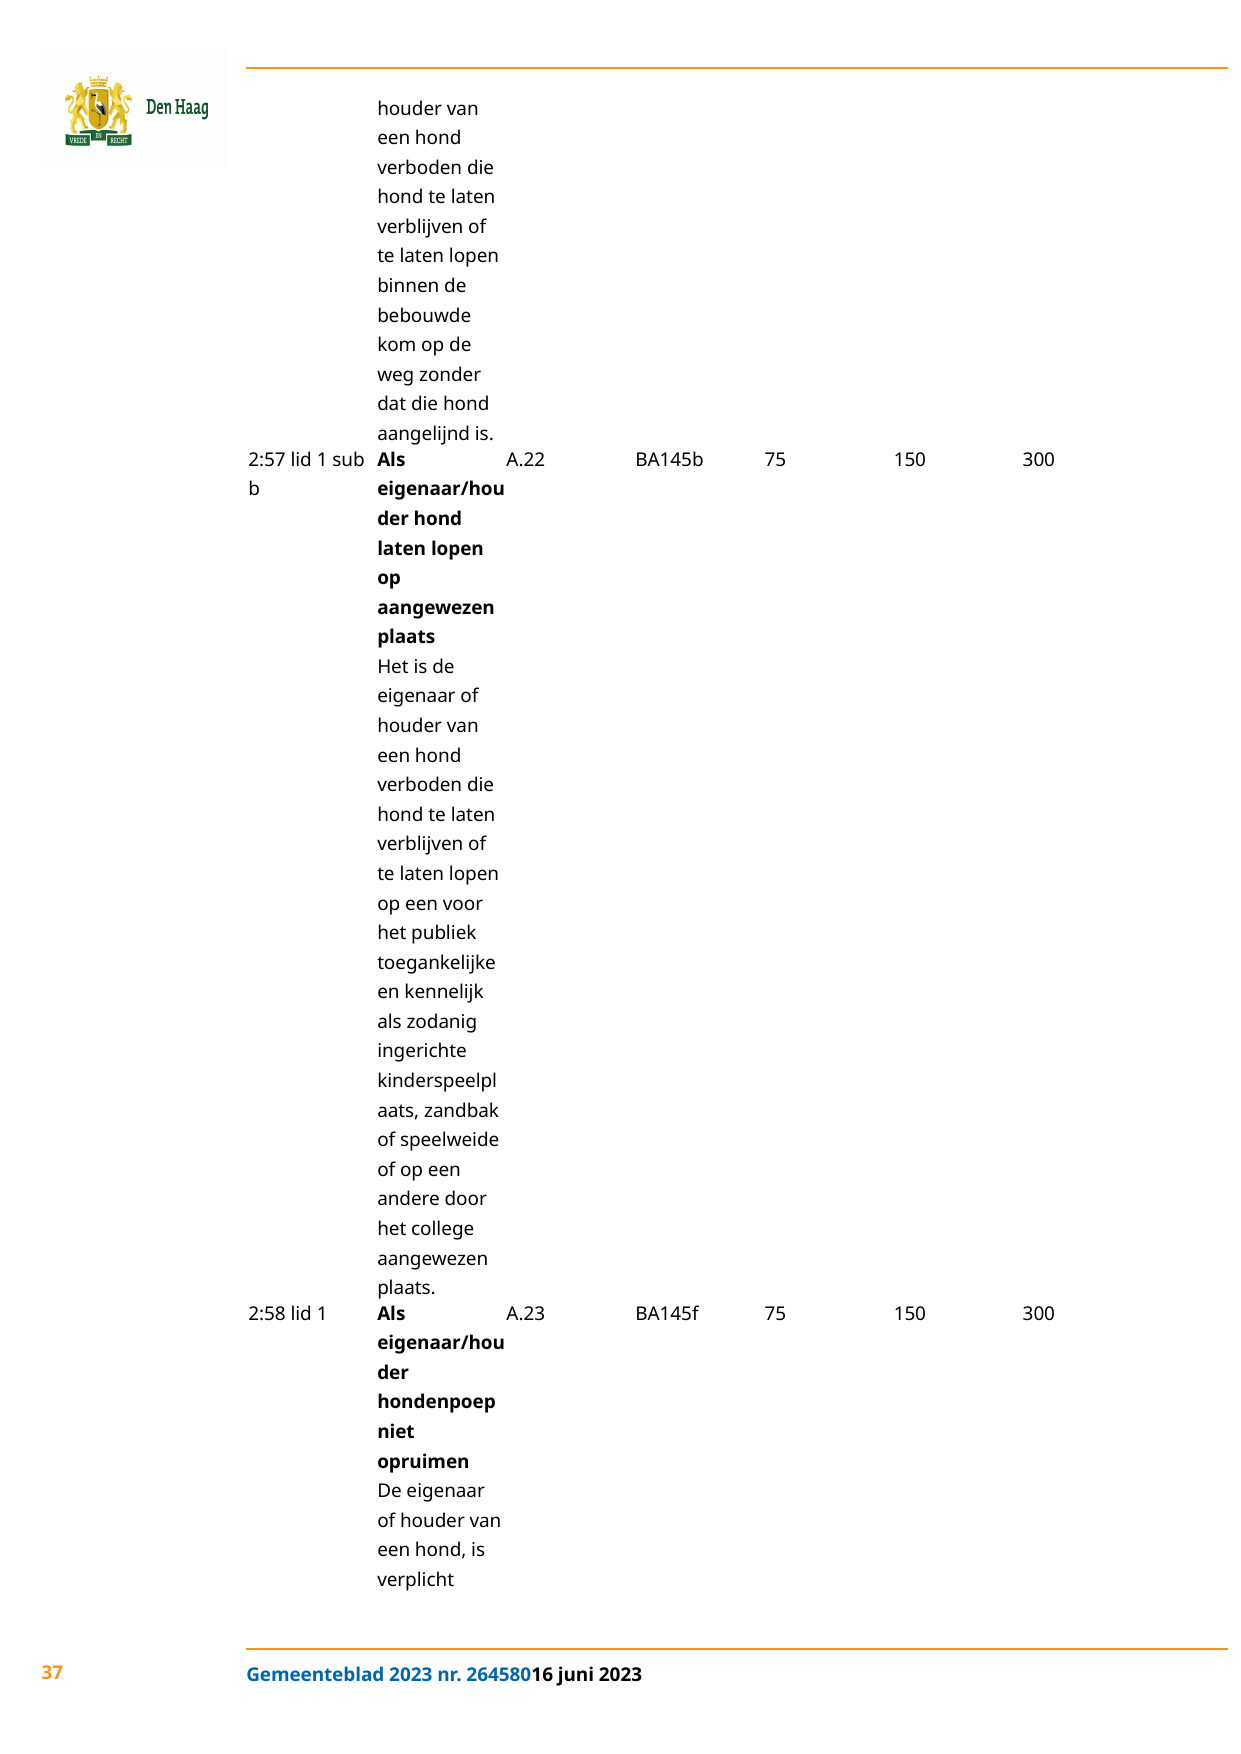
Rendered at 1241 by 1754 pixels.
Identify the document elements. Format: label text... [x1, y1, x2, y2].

table_cell [894, 95, 1022, 446]
table_cell houder van een hond verboden die hond te laten verblijven of te laten lopen binnen de bebouwde kom op de weg zonder dat die hond aangelijnd is. [377, 95, 506, 446]
table_cell 75 [764, 1300, 893, 1592]
table_cell 2:57 lid 1 sub b [248, 446, 377, 1300]
table_cell [635, 95, 764, 446]
table_cell Als eigenaar/houder hond laten lopen op aangewezen plaats Het is de eigenaar of houder van een hond verboden die hond te laten verblijven of te laten lopen op een voor het publiek toegankelijke en kennelijk als zodanig ingerichte kinderspeelplaats, zandbak of speelweide of op een andere door het college aangewezen plaats. [377, 446, 506, 1300]
table_cell [248, 95, 377, 446]
table_cell 150 [894, 1300, 1022, 1592]
table_cell [764, 95, 893, 446]
table_cell Als eigenaar/houder hondenpoep niet opruimen De eigenaar of houder van een hond, is verplicht [377, 1300, 506, 1592]
table_cell 75 [764, 446, 893, 1300]
table_cell 300 [1023, 446, 1152, 1300]
table_cell A.22 [506, 446, 635, 1300]
table_cell BA145f [635, 1300, 764, 1592]
table_cell 300 [1023, 1300, 1152, 1592]
table_cell A.23 [506, 1300, 635, 1592]
table_cell [506, 95, 635, 446]
table_cell [1023, 95, 1152, 446]
table_cell 2:58 lid 1 [248, 1300, 377, 1592]
picture [41, 47, 231, 172]
table_cell BA145b [635, 446, 764, 1300]
table_cell 150 [894, 446, 1022, 1300]
